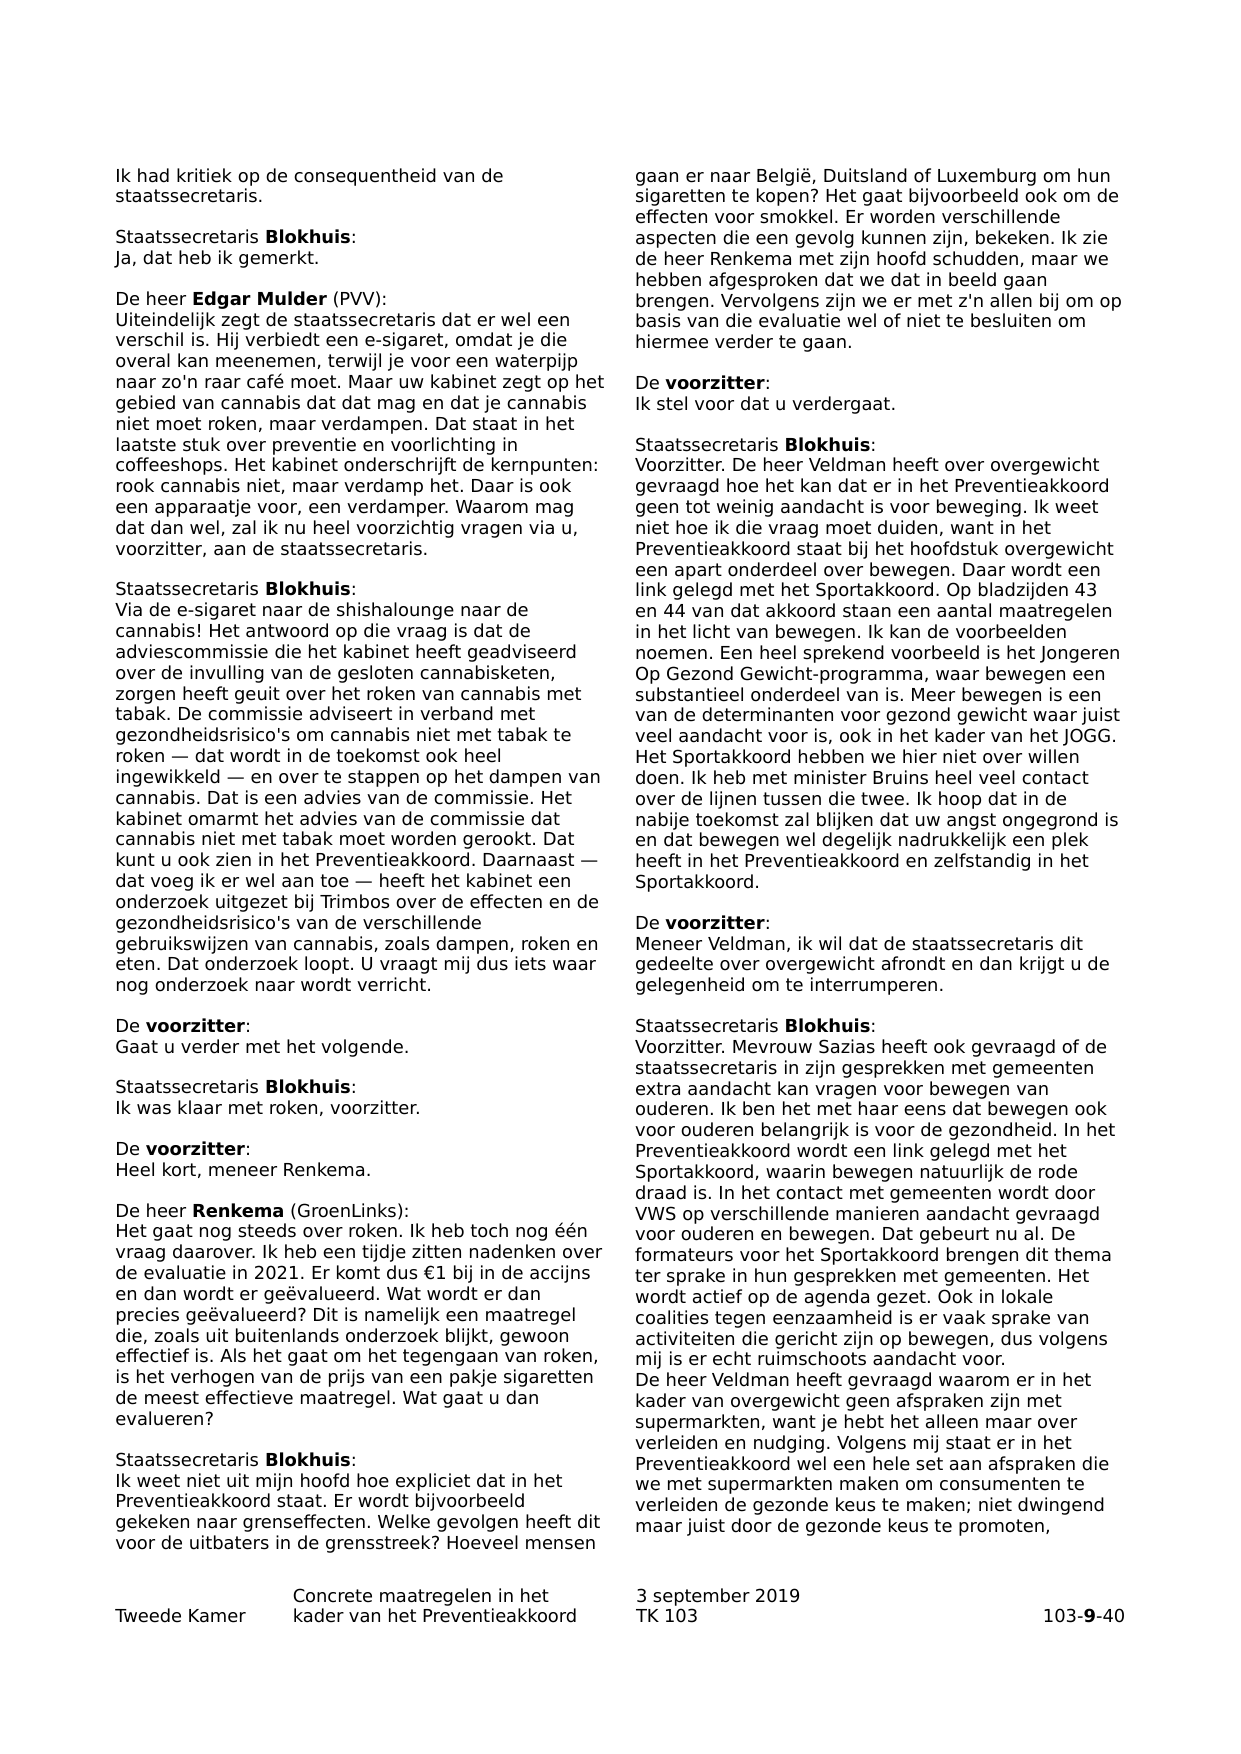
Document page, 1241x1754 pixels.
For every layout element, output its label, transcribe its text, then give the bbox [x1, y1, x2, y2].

text Voorzitter. De heer Veldman heeft over overgewicht gevraagd hoe het kan dat er in het Preventieakkoord geen tot weinig aandacht is voor beweging. Ik weet niet hoe ik die vraag moet duiden, want in het Preventieakkoord staat bij het hoofdstuk overgewicht een apart onderdeel over bewegen. Daar wordt een link gelegd met het Sportakkoord. Op bladzijden 43 en 44 van dat akkoord staan een aantal maatregelen in het licht van bewegen. Ik kan de voorbeelden noemen. Een heel sprekend voorbeeld is het Jongeren Op Gezond Gewicht-programma, waar bewegen een substantieel onderdeel van is. Meer bewegen is een van de determinanten voor gezond gewicht waar juist veel aandacht voor is, ook in het kader van het JOGG. Het Sportakkoord hebben we hier niet over willen doen. Ik heb met minister Bruins heel veel contact over de lijnen tussen die twee. Ik hoop dat in de nabije toekomst zal blijken dat uw angst ongegrond is en dat bewegen wel degelijk nadrukkelijk een plek heeft in het Preventieakkoord en zelfstandig in het Sportakkoord. [635, 455, 1125, 893]
text Staatssecretaris Blokhuis: [115, 1077, 605, 1098]
text Het gaat nog steeds over roken. Ik heb toch nog één vraag daarover. Ik heb een tijdje zitten nadenken over de evaluatie in 2021. Er komt dus €1 bij in de accijns en dan wordt er geëvalueerd. Wat wordt er dan precies geëvalueerd? Dit is namelijk een maatregel die, zoals uit buitenlands onderzoek blijkt, gewoon effectief is. Als het gaat om het tegengaan van roken, is het verhogen van de prijs van een pakje sigaretten de meest effectieve maatregel. Wat gaat u dan evalueren? [115, 1221, 605, 1429]
text Uiteindelijk zegt de staatssecretaris dat er wel een verschil is. Hij verbiedt een e-sigaret, omdat je die overal kan meenemen, terwijl je voor een waterpijp naar zo'n raar café moet. Maar uw kabinet zegt op het gebied van cannabis dat dat mag en dat je cannabis niet moet roken, maar verdampen. Dat staat in het laatste stuk over preventie en voorlichting in coffeeshops. Het kabinet onderschrijft de kernpunten: rook cannabis niet, maar verdamp het. Daar is ook een apparaatje voor, een verdamper. Waarom mag dat dan wel, zal ik nu heel voorzichtig vragen via u, voorzitter, aan de staatssecretaris. [115, 309, 605, 559]
text Ik weet niet uit mijn hoofd hoe expliciet dat in het Preventieakkoord staat. Er wordt bijvoorbeeld gekeken naar grenseffecten. Welke gevolgen heeft dit voor de uitbaters in de grensstreek? Hoeveel mensen [115, 1470, 605, 1554]
text Ik stel voor dat u verdergaat. [635, 393, 1125, 414]
text Staatssecretaris Blokhuis: [635, 434, 1125, 455]
text Staatssecretaris Blokhuis: [115, 1449, 605, 1470]
text Ik had kritiek op de consequentheid van de staatssecretaris. [115, 165, 605, 207]
text gaan er naar België, Duitsland of Luxemburg om hun sigaretten te kopen? Het gaat bijvoorbeeld ook om de effecten voor smokkel. Er worden verschillende aspecten die een gevolg kunnen zijn, bekeken. Ik zie de heer Renkema met zijn hoofd schudden, maar we hebben afgesproken dat we dat in beeld gaan brengen. Vervolgens zijn we er met z'n allen bij om op basis van die evaluatie wel of niet te besluiten om hiermee verder te gaan. [635, 165, 1125, 353]
text Ja, dat heb ik gemerkt. [115, 248, 605, 268]
text Staatssecretaris Blokhuis: [635, 1016, 1125, 1037]
text Heel kort, meneer Renkema. [115, 1160, 605, 1181]
text De voorzitter: [115, 1139, 605, 1160]
text Staatssecretaris Blokhuis: [115, 579, 605, 600]
text De heer Edgar Mulder (PVV): [115, 288, 605, 309]
text De heer Veldman heeft gevraagd waarom er in het kader van overgewicht geen afspraken zijn met supermarkten, want je hebt het alleen maar over verleiden en nudging. Volgens mij staat er in het Preventieakkoord wel een hele set aan afspraken die we met supermarkten maken om consumenten te verleiden de gezonde keus te maken; niet dwingend maar juist door de gezonde keus te promoten, [635, 1370, 1125, 1537]
text Via de e-sigaret naar de shishalounge naar de cannabis! Het antwoord op die vraag is dat de adviescommissie die het kabinet heeft geadviseerd over de invulling van de gesloten cannabisketen, zorgen heeft geuit over het roken van cannabis met tabak. De commissie adviseert in verband met gezondheidsrisico's om cannabis niet met tabak te roken — dat wordt in de toekomst ook heel ingewikkeld — en over te stappen op het dampen van cannabis. Dat is een advies van de commissie. Het kabinet omarmt het advies van de commissie dat cannabis niet met tabak moet worden gerookt. Dat kunt u ook zien in het Preventieakkoord. Daarnaast — dat voeg ik er wel aan toe — heeft het kabinet een onderzoek uitgezet bij Trimbos over de effecten en de gezondheidsrisico's van de verschillende gebruikswijzen van cannabis, zoals dampen, roken en eten. Dat onderzoek loopt. U vraagt mij dus iets waar nog onderzoek naar wordt verricht. [115, 600, 605, 996]
text De voorzitter: [635, 373, 1125, 393]
text Staatssecretaris Blokhuis: [115, 227, 605, 248]
text Voorzitter. Mevrouw Sazias heeft ook gevraagd of de staatssecretaris in zijn gesprekken met gemeenten extra aandacht kan vragen voor bewegen van ouderen. Ik ben het met haar eens dat bewegen ook voor ouderen belangrijk is voor de gezondheid. In het Preventieakkoord wordt een link gelegd met het Sportakkoord, waarin bewegen natuurlijk de rode draad is. In het contact met gemeenten wordt door VWS op verschillende manieren aandacht gevraagd voor ouderen en bewegen. Dat gebeurt nu al. De formateurs voor het Sportakkoord brengen dit thema ter sprake in hun gesprekken met gemeenten. Het wordt actief op de agenda gezet. Ook in lokale coalities tegen eenzaamheid is er vaak sprake van activiteiten die gericht zijn op bewegen, dus volgens mij is er echt ruimschoots aandacht voor. [635, 1037, 1125, 1370]
text De heer Renkema (GroenLinks): [115, 1201, 605, 1221]
text Meneer Veldman, ik wil dat de staatssecretaris dit gedeelte over overgewicht afrondt en dan krijgt u de gelegenheid om te interrumperen. [635, 933, 1125, 996]
text De voorzitter: [635, 913, 1125, 933]
text Gaat u verder met het volgende. [115, 1037, 605, 1057]
text Ik was klaar met roken, voorzitter. [115, 1098, 605, 1119]
text De voorzitter: [115, 1016, 605, 1037]
